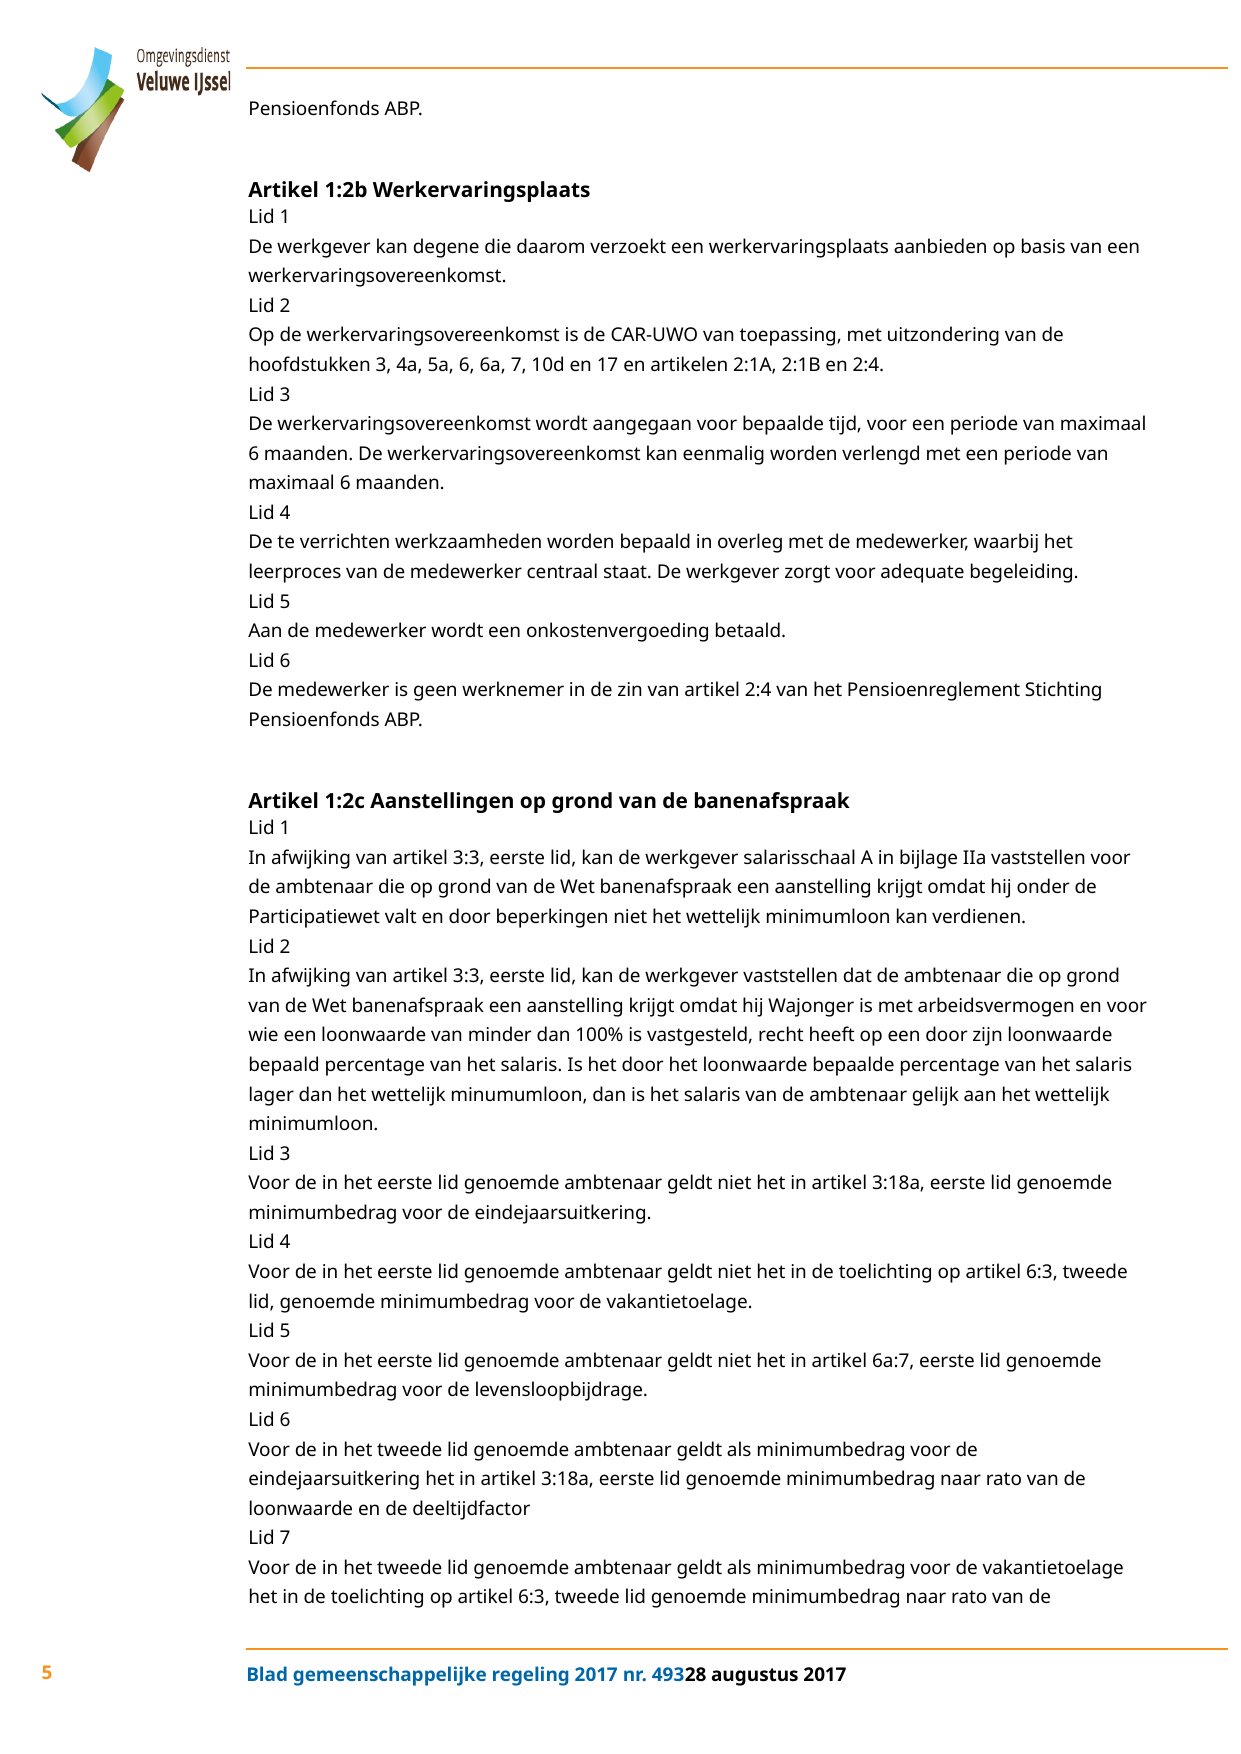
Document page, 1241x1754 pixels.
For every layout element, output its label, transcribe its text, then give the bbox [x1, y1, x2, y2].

text Lid 2 [248, 933, 1152, 959]
text Lid 4 [248, 499, 1152, 525]
text In afwijking van artikel 3:3, eerste lid, kan de werkgever salarisschaal A in bijlage IIa vaststellen voor de ambtenaar die op grond van de Wet banenafspraak een aanstelling krijgt omdat hij onder de Participatiewet valt en door beperkingen niet het wettelijk minimumloon kan verdienen. [248, 844, 1152, 929]
text Voor de in het eerste lid genoemde ambtenaar geldt niet het in artikel 6a:7, eerste lid genoemde minimumbedrag voor de levensloopbijdrage. [248, 1347, 1152, 1402]
text Lid 5 [248, 1317, 1152, 1343]
text De medewerker is geen werknemer in de zin van artikel 2:4 van het Pensioenreglement Stichting Pensioenfonds ABP. [248, 677, 1152, 732]
text Lid 7 [248, 1524, 1152, 1550]
text In afwijking van artikel 3:3, eerste lid, kan de werkgever vaststellen dat de ambtenaar die op grond van de Wet banenafspraak een aanstelling krijgt omdat hij Wajonger is met arbeidsvermogen en voor wie een loonwaarde van minder dan 100% is vastgesteld, recht heeft op een door zijn loonwaarde bepaald percentage van het salaris. Is het door het loonwaarde bepaalde percentage van het salaris lager dan het wettelijk minumumloon, dan is het salaris van de ambtenaar gelijk aan het wettelijk minimumloon. [248, 962, 1152, 1136]
text Lid 1 [248, 203, 1152, 229]
text Voor de in het eerste lid genoemde ambtenaar geldt niet het in artikel 3:18a, eerste lid genoemde minimumbedrag voor de eindejaarsuitkering. [248, 1169, 1152, 1225]
picture [41, 47, 231, 172]
text De werkgever kan degene die daarom verzoekt een werkervaringsplaats aanbieden op basis van een werkervaringsovereenkomst. [248, 233, 1152, 288]
text Aan de medewerker wordt een onkostenvergoeding betaald. [248, 617, 1152, 643]
text Op de werkervaringsovereenkomst is de CAR-UWO van toepassing, met uitzondering van de hoofdstukken 3, 4a, 5a, 6, 6a, 7, 10d en 17 en artikelen 2:1A, 2:1B en 2:4. [248, 322, 1152, 377]
text Artikel 1:2b Werkervaringsplaats [248, 175, 1152, 203]
text Lid 5 [248, 588, 1152, 613]
text De werkervaringsovereenkomst wordt aangegaan voor bepaalde tijd, voor een periode van maximaal 6 maanden. De werkervaringsovereenkomst kan eenmalig worden verlengd met een periode van maximaal 6 maanden. [248, 410, 1152, 495]
text De te verrichten werkzaamheden worden bepaald in overleg met de medewerker, waarbij het leerproces van de medewerker centraal staat. De werkgever zorgt voor adequate begeleiding. [248, 529, 1152, 584]
text Lid 2 [248, 292, 1152, 318]
text Voor de in het tweede lid genoemde ambtenaar geldt als minimumbedrag voor de eindejaarsuitkering het in artikel 3:18a, eerste lid genoemde minimumbedrag naar rato van de loonwaarde en de deeltijdfactor [248, 1436, 1152, 1521]
text Voor de in het eerste lid genoemde ambtenaar geldt niet het in de toelichting op artikel 6:3, tweede lid, genoemde minimumbedrag voor de vakantietoelage. [248, 1258, 1152, 1314]
text Artikel 1:2c Aanstellingen op grond van de banenafspraak [248, 786, 1152, 814]
text Lid 1 [248, 814, 1152, 840]
text Lid 3 [248, 381, 1152, 406]
text Lid 6 [248, 1406, 1152, 1432]
text Voor de in het tweede lid genoemde ambtenaar geldt als minimumbedrag voor de vakantietoelage het in de toelichting op artikel 6:3, tweede lid genoemde minimumbedrag naar rato van de [248, 1554, 1152, 1609]
text Lid 6 [248, 647, 1152, 673]
text Lid 3 [248, 1140, 1152, 1166]
text Lid 4 [248, 1229, 1152, 1254]
text Pensioenfonds ABP. [248, 95, 1152, 121]
